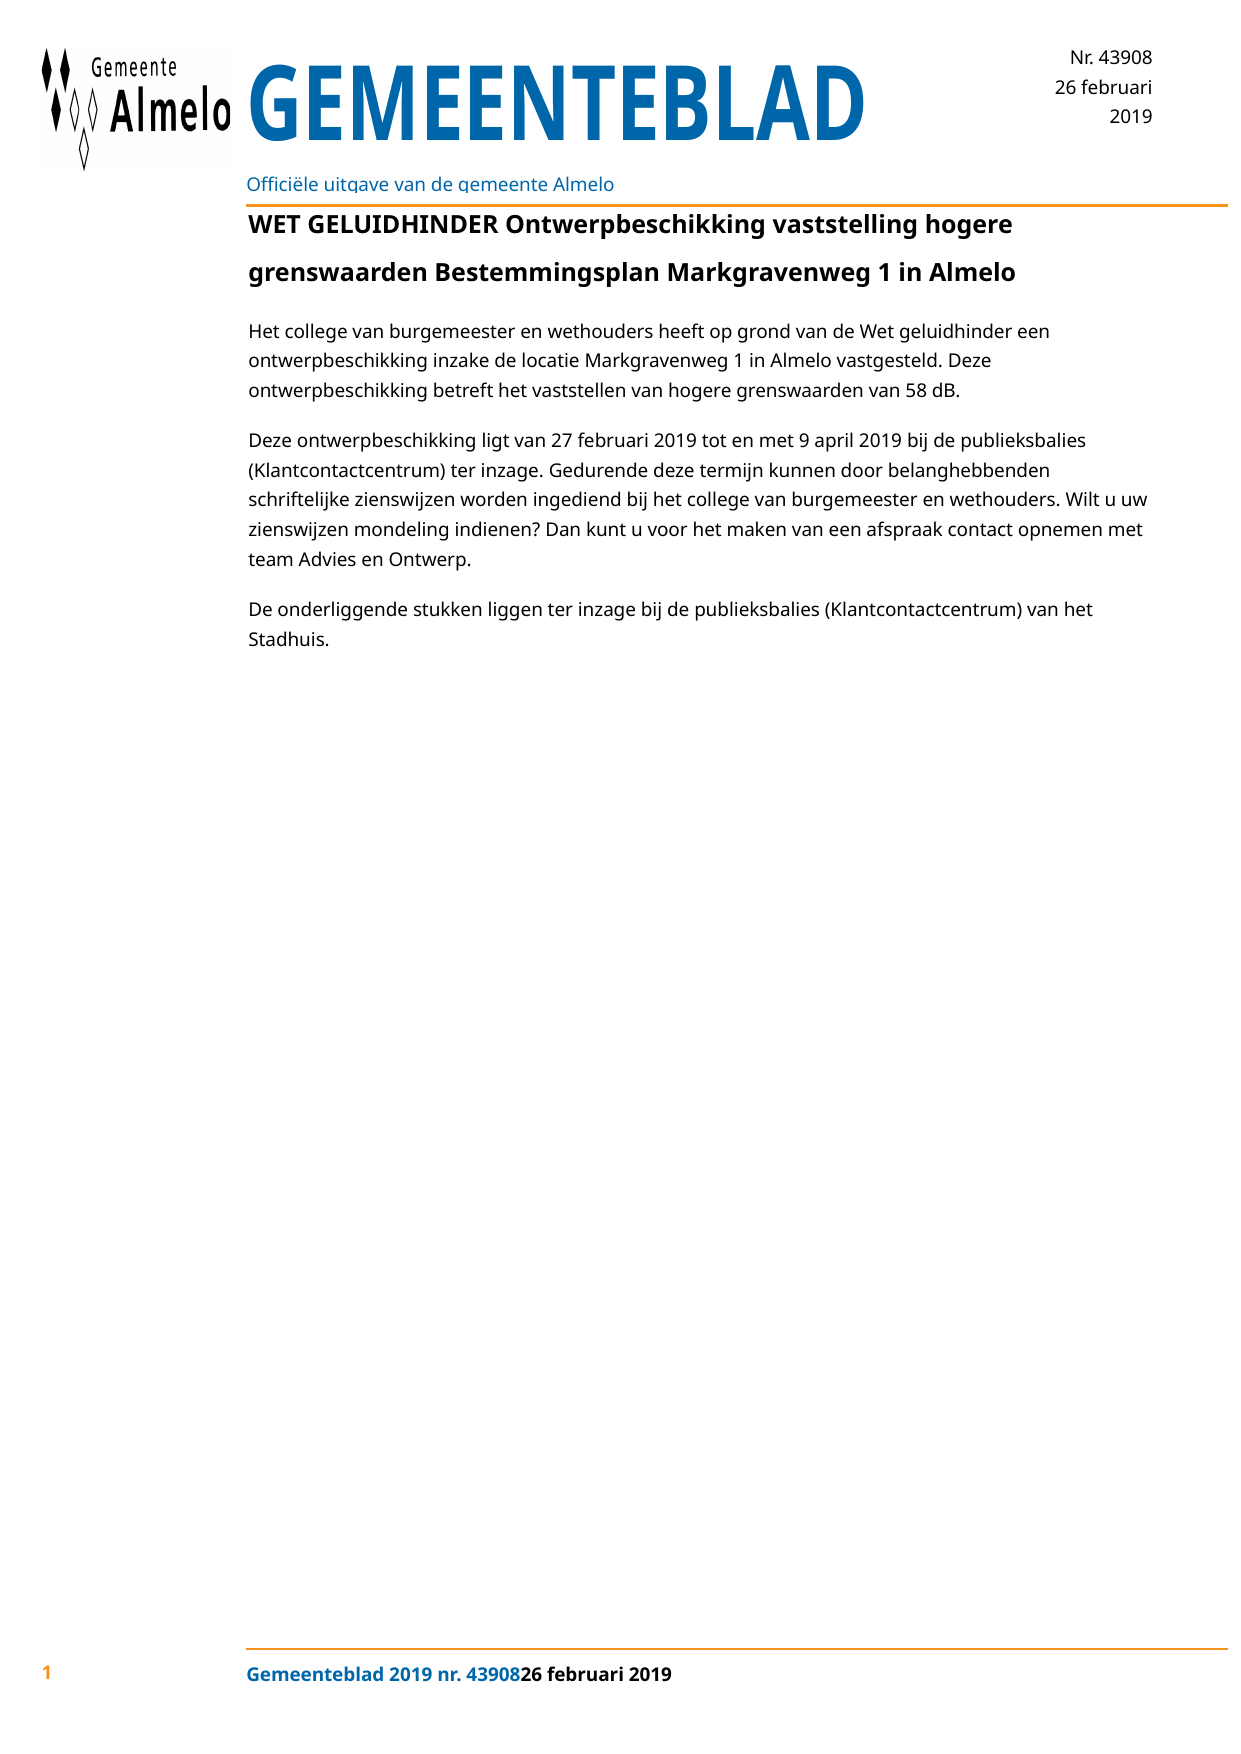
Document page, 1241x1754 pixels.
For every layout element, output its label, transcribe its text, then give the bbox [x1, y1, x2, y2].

picture [41, 47, 231, 172]
text WET GELUIDHINDER Ontwerpbeschikking vaststelling hogere grenswaarden Bestemmingsplan Markgravenweg 1 in Almelo [248, 207, 1152, 288]
text Het college van burgemeester en wethouders heeft op grond van de Wet geluidhinder een ontwerpbeschikking inzake de locatie Markgravenweg 1 in Almelo vastgesteld. Deze ontwerpbeschikking betreft het vaststellen van hogere grenswaarden van 58 dB. [248, 318, 1152, 403]
text De onderliggende stukken liggen ter inzage bij de publieksbalies (Klantcontactcentrum) van het Stadhuis. [248, 596, 1152, 652]
text Deze ontwerpbeschikking ligt van 27 februari 2019 tot en met 9 april 2019 bij de publieksbalies (Klantcontactcentrum) ter inzage. Gedurende deze termijn kunnen door belanghebbenden schriftelijke zienswijzen worden ingediend bij het college van burgemeester en wethouders. Wilt u uw zienswijzen mondeling indienen? Dan kunt u voor het maken van een afspraak contact opnemen met team Advies en Ontwerp. [248, 427, 1152, 572]
